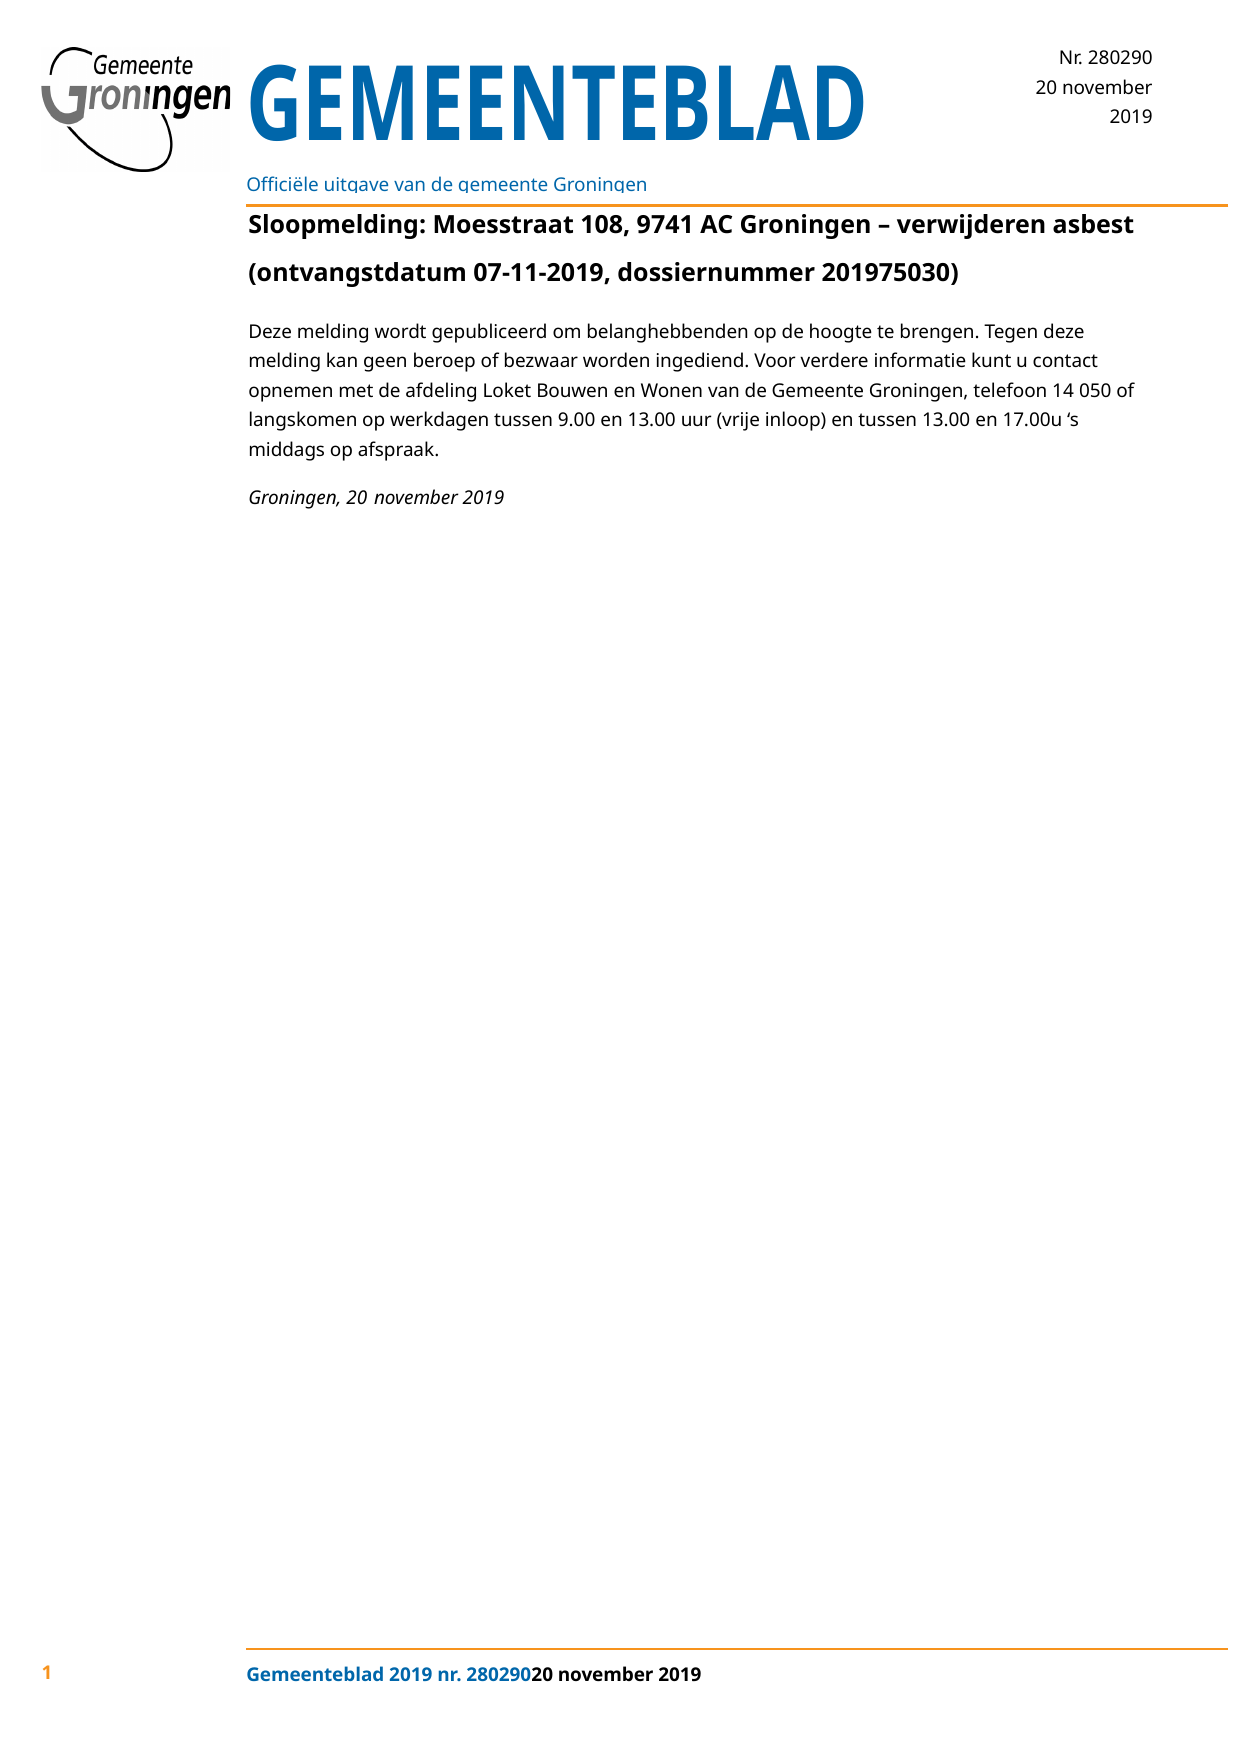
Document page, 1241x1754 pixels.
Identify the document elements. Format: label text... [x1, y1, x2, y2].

picture [41, 47, 231, 172]
text Groningen, 20 november 2019 [248, 484, 1152, 510]
text Deze melding wordt gepubliceerd om belanghebbenden op de hoogte te brengen. Tegen deze melding kan geen beroep of bezwaar worden ingediend. Voor verdere informatie kunt u contact opnemen met de afdeling Loket Bouwen en Wonen van de Gemeente Groningen, telefoon 14 050 of langskomen op werkdagen tussen 9.00 en 13.00 uur (vrije inloop) en tussen 13.00 en 17.00u ‘s middags op afspraak. [248, 318, 1152, 462]
text Sloopmelding: Moesstraat 108, 9741 AC Groningen – verwijderen asbest (ontvangstdatum 07-11-2019, dossiernummer 201975030) [248, 207, 1152, 288]
